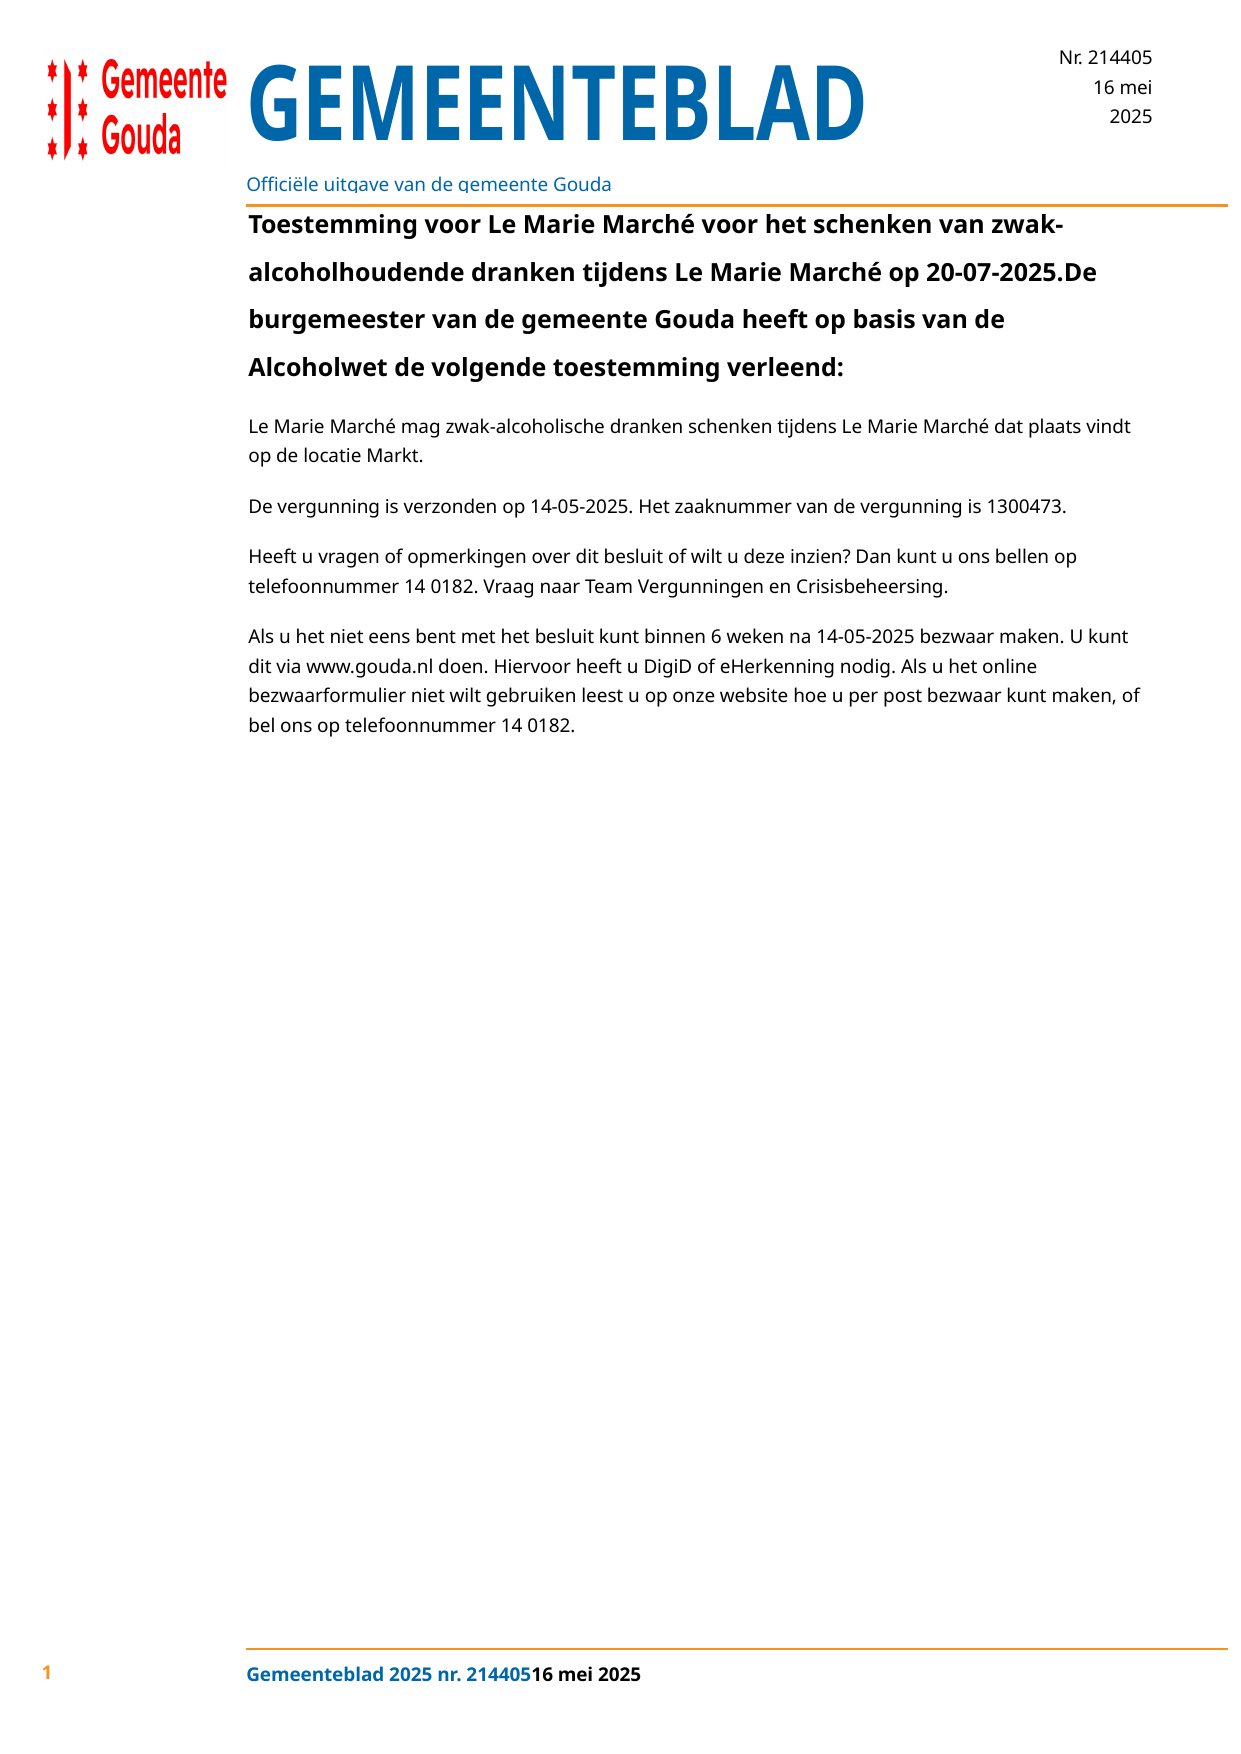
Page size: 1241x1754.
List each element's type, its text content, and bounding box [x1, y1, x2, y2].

text Heeft u vragen of opmerkingen over dit besluit of wilt u deze inzien? Dan kunt u ons bellen op telefoonnummer 14 0182. Vraag naar Team Vergunningen en Crisisbeheersing. [248, 543, 1152, 599]
text Als u het niet eens bent met het besluit kunt binnen 6 weken na 14-05-2025 bezwaar maken. U kunt dit via www.gouda.nl doen. Hiervoor heeft u DigiD of eHerkenning nodig. Als u het online bezwaarformulier niet wilt gebruiken leest u op onze website hoe u per post bezwaar kunt maken, of bel ons op telefoonnummer 14 0182. [248, 623, 1152, 738]
picture [41, 47, 231, 172]
text De vergunning is verzonden op 14-05-2025. Het zaaknummer van de vergunning is 1300473. [248, 493, 1152, 519]
text Toestemming voor Le Marie Marché voor het schenken van zwak-alcoholhoudende dranken tijdens Le Marie Marché op 20-07-2025.De burgemeester van de gemeente Gouda heeft op basis van de Alcoholwet de volgende toestemming verleend: [248, 207, 1152, 384]
text Le Marie Marché mag zwak-alcoholische dranken schenken tijdens Le Marie Marché dat plaats vindt op de locatie Markt. [248, 413, 1152, 468]
